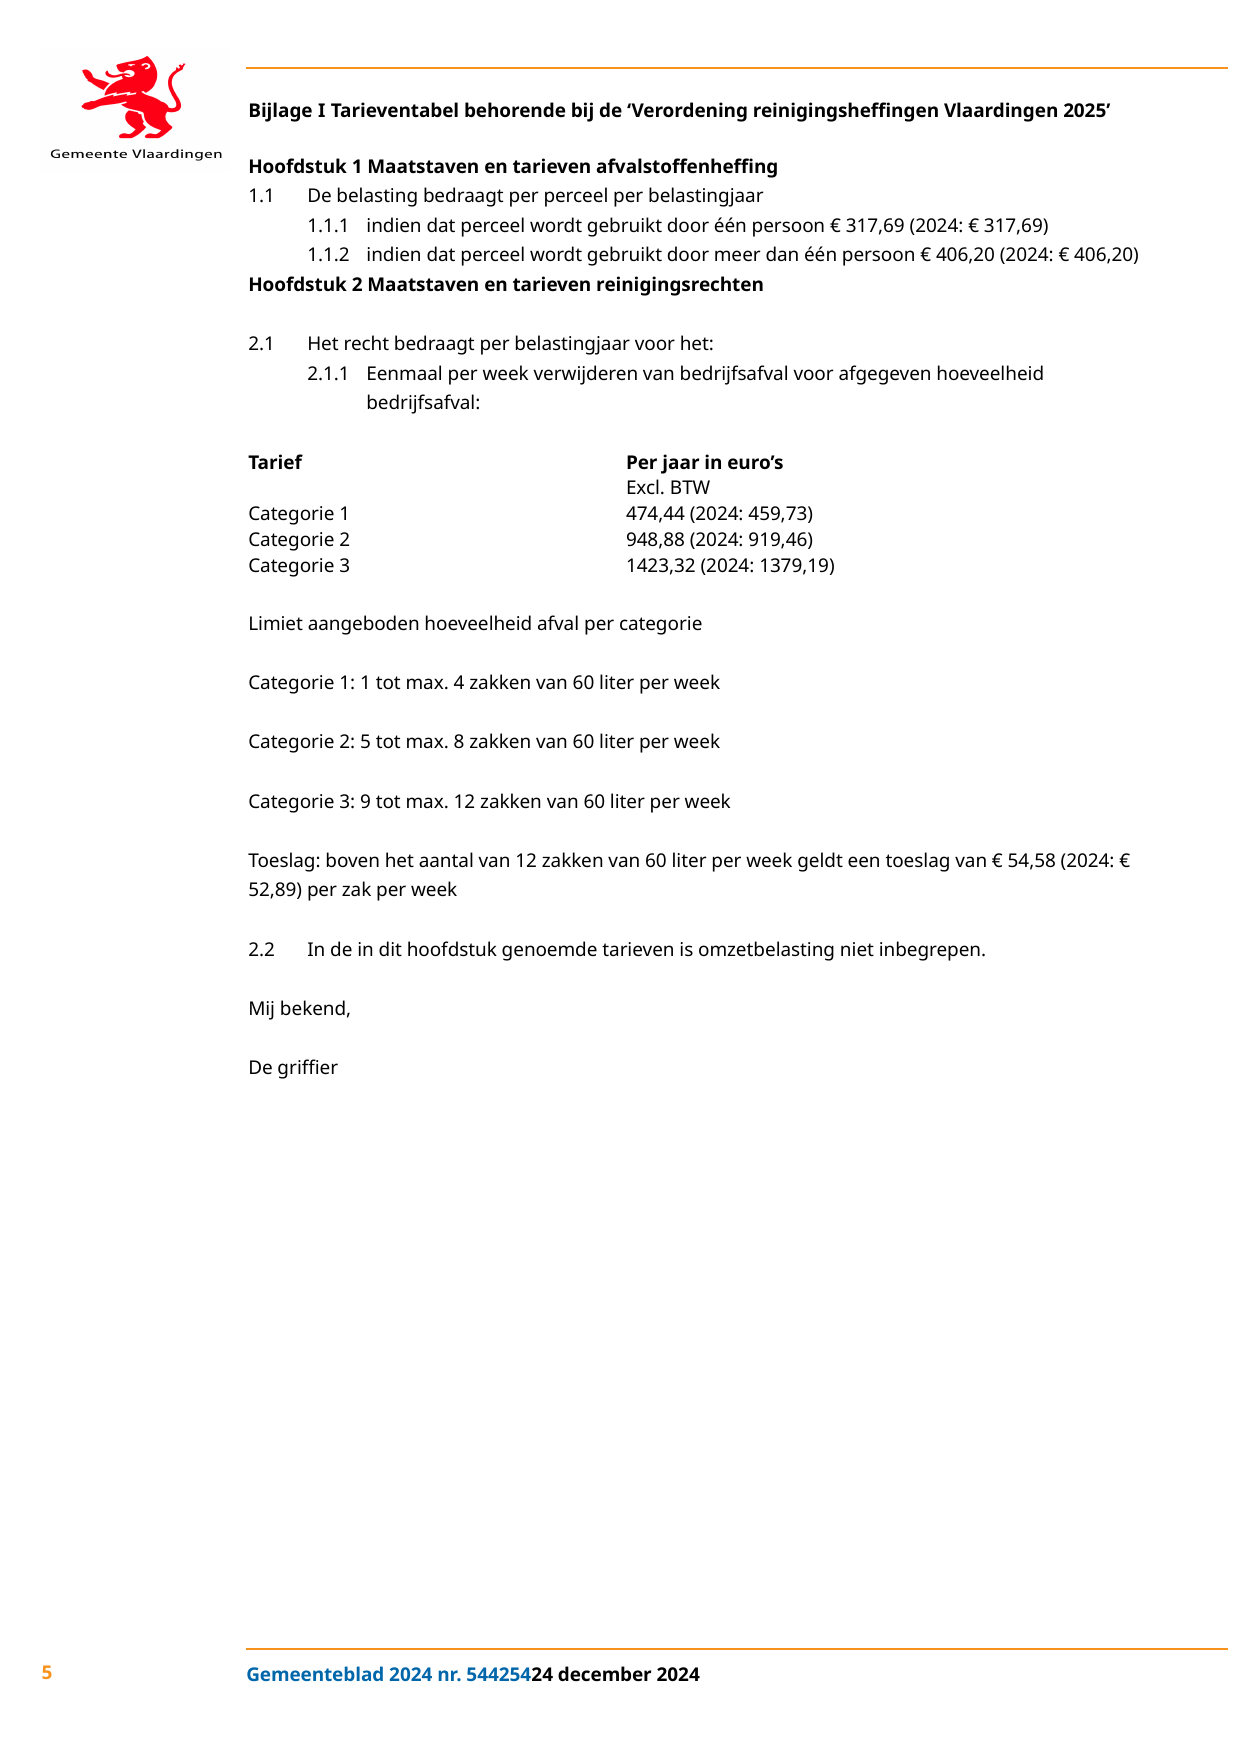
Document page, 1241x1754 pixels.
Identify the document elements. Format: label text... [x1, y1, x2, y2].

text De griffier [248, 1054, 1152, 1080]
list indien dat perceel wordt gebruikt door meer dan één persoon € 406,20 (2024: € 406,20) [307, 242, 1152, 267]
table_header Per jaar in euro’s [626, 449, 1152, 474]
table_cell Categorie 3 [248, 552, 626, 577]
text Toeslag: boven het aantal van 12 zakken van 60 liter per week geldt een toeslag van € 54,58 (2024: € 52,89) per zak per week [248, 847, 1152, 902]
table_cell 474,44 (2024: 459,73) [626, 500, 1152, 526]
text Hoofdstuk 1 Maatstaven en tarieven afvalstoffenheffing [248, 153, 1152, 179]
text Categorie 2: 5 tot max. 8 zakken van 60 liter per week [248, 729, 1152, 754]
list In de in dit hoofdstuk genoemde tarieven is omzetbelasting niet inbegrepen. [248, 936, 1152, 961]
text Categorie 1: 1 tot max. 4 zakken van 60 liter per week [248, 669, 1152, 695]
table_cell Excl. BTW [626, 475, 1152, 500]
list Het recht bedraagt per belastingjaar voor het: [248, 330, 1152, 356]
table_cell 1423,32 (2024: 1379,19) [626, 552, 1152, 577]
text Limiet aangeboden hoeveelheid afval per categorie [248, 610, 1152, 636]
table_header Tarief [248, 449, 626, 474]
text Mij bekend, [248, 995, 1152, 1021]
list De belasting bedraagt per perceel per belastingjaar [248, 182, 1152, 208]
list Eenmaal per week verwijderen van bedrijfsafval voor afgegeven hoeveelheid bedrijfsafval: [307, 360, 1152, 415]
table_cell Categorie 2 [248, 526, 626, 552]
table_cell [248, 475, 626, 500]
list indien dat perceel wordt gebruikt door één persoon € 317,69 (2024: € 317,69) [307, 212, 1152, 238]
table_cell Categorie 1 [248, 500, 626, 526]
text Hoofdstuk 2 Maatstaven en tarieven reinigingsrechten [248, 271, 1152, 297]
picture [41, 47, 231, 172]
text Bijlage I Tarieventabel behorende bij de ‘Verordening reinigingsheffingen Vlaardingen 2025’ [248, 95, 1152, 123]
text Categorie 3: 9 tot max. 12 zakken van 60 liter per week [248, 788, 1152, 813]
table_cell 948,88 (2024: 919,46) [626, 526, 1152, 552]
